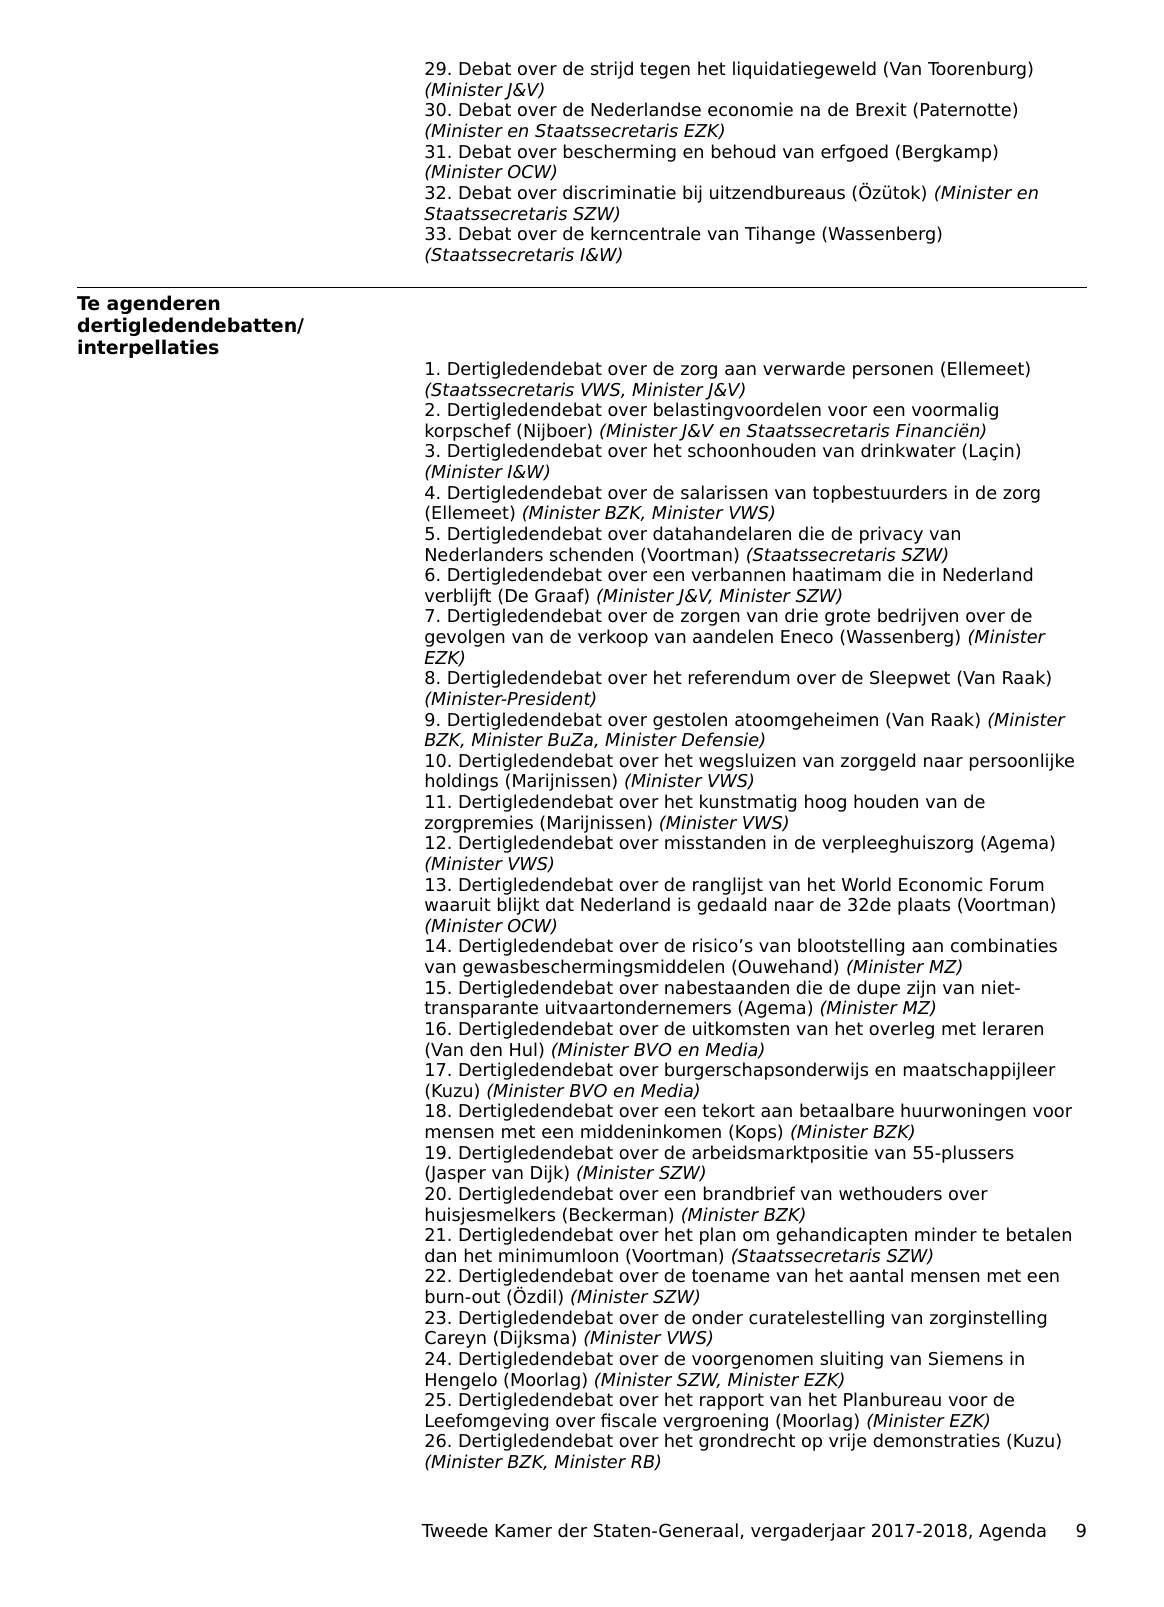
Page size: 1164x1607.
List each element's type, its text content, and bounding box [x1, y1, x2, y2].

table_cell [77, 936, 401, 978]
table_cell 30. Debat over de Nederlandse economie na de Brexit (Paternotte) (Minister en Staatssecretaris EZK) [418, 100, 1087, 142]
table_cell 31. Debat over bescherming en behoud van erfgoed (Bergkamp) (Minister OCW) [418, 142, 1087, 183]
table_cell [401, 668, 418, 709]
table_cell 32. Debat over discriminatie bij uitzendbureaus (Özütok) (Minister en Staatssecretaris SZW) [418, 183, 1087, 224]
table_cell 7. Dertigledendebat over de zorgen van drie grote bedrijven over de gevolgen van de verkoop van aandelen Eneco (Wassenberg) (Minister EZK) [418, 606, 1087, 668]
table_cell 22. Dertigledendebat over de toename van het aantal mensen met een burn-out (Özdil) (Minister SZW) [418, 1266, 1087, 1308]
table_cell 10. Dertigledendebat over het wegsluizen van zorggeld naar persoonlijke holdings (Marijnissen) (Minister VWS) [418, 751, 1087, 792]
table_cell [77, 606, 401, 668]
table_cell [77, 359, 401, 400]
table_cell [401, 792, 418, 833]
table_cell 13. Dertigledendebat over de ranglijst van het World Economic Forum waaruit blijkt dat Nederland is gedaald naar de 32de plaats (Voortman) (Minister OCW) [418, 875, 1087, 936]
table_cell [401, 565, 418, 606]
table_cell 25. Dertigledendebat over het rapport van het Planbureau voor de Leefomgeving over fiscale vergroening (Moorlag) (Minister EZK) [418, 1390, 1087, 1431]
table_cell [401, 1101, 418, 1143]
table_cell [401, 936, 418, 978]
table_cell [77, 1431, 401, 1473]
table_cell 23. Dertigledendebat over de onder curatelestelling van zorginstelling Careyn (Dijksma) (Minister VWS) [418, 1308, 1087, 1349]
table_cell 5. Dertigledendebat over datahandelaren die de privacy van Nederlanders schenden (Voortman) (Staatssecretaris SZW) [418, 524, 1087, 565]
table_cell [401, 1143, 418, 1184]
table_cell [77, 1101, 401, 1143]
table_cell [401, 978, 418, 1019]
table_cell [401, 483, 418, 503]
table_cell 18. Dertigledendebat over een tekort aan betaalbare huurwoningen voor mensen met een middeninkomen (Kops) (Minister BZK) [418, 1101, 1087, 1143]
table_cell 12. Dertigledendebat over misstanden in de verpleeghuiszorg (Agema) (Minister VWS) [418, 833, 1087, 874]
table_cell [77, 1225, 401, 1266]
table_cell [77, 142, 401, 183]
table_cell [77, 833, 401, 874]
table_cell [401, 400, 418, 441]
table_cell [401, 59, 418, 100]
table_cell [401, 1308, 418, 1349]
table_cell [401, 1390, 418, 1431]
table_cell 24. Dertigledendebat over de voorgenomen sluiting van Siemens in Hengelo (Moorlag) (Minister SZW, Minister EZK) [418, 1349, 1087, 1390]
table_cell 21. Dertigledendebat over het plan om gehandicapten minder te betalen dan het minimumloon (Voortman) (Staatssecretaris SZW) [418, 1225, 1087, 1266]
table_cell [401, 524, 418, 565]
table_cell [77, 1143, 401, 1184]
table_cell [401, 359, 418, 400]
table_cell 15. Dertigledendebat over nabestaanden die de dupe zijn van niet-transparante uitvaartondernemers (Agema) (Minister MZ) [418, 978, 1087, 1019]
table_cell [77, 1349, 401, 1390]
table_cell [401, 1225, 418, 1266]
table_header Te agenderen dertigledendebatten/ interpellaties [77, 288, 401, 359]
table_cell [401, 183, 418, 224]
table_cell 2. Dertigledendebat over belastingvoordelen voor een voormalig korpschef (Nijboer) (Minister J&V en Staatssecretaris Financiën) [418, 400, 1087, 441]
table_cell 20. Dertigledendebat over een brandbrief van wethouders over huisjesmelkers (Beckerman) (Minister BZK) [418, 1184, 1087, 1225]
table_cell [77, 503, 401, 524]
table_cell [77, 875, 401, 936]
table_cell (Ellemeet) (Minister BZK, Minister VWS) [418, 503, 1087, 524]
table_cell [401, 710, 418, 751]
table_cell 17. Dertigledendebat over burgerschapsonderwijs en maatschappijleer (Kuzu) (Minister BVO en Media) [418, 1060, 1087, 1101]
table_cell 9. Dertigledendebat over gestolen atoomgeheimen (Van Raak) (Minister BZK, Minister BuZa, Minister Defensie) [418, 710, 1087, 751]
table_cell [401, 1431, 418, 1473]
table_cell [401, 142, 418, 183]
table_cell [401, 1019, 418, 1060]
table_cell 11. Dertigledendebat over het kunstmatig hoog houden van de zorgpremies (Marijnissen) (Minister VWS) [418, 792, 1087, 833]
table_cell [77, 1019, 401, 1060]
table_cell [77, 59, 401, 100]
table_cell [401, 833, 418, 874]
table_cell 4. Dertigledendebat over de salarissen van topbestuurders in de zorg [418, 483, 1087, 503]
table_cell [77, 400, 401, 441]
table_cell [77, 710, 401, 751]
table_cell [77, 1266, 401, 1308]
table_cell 1. Dertigledendebat over de zorg aan verwarde personen (Ellemeet) (Staatssecretaris VWS, Minister J&V) [418, 359, 1087, 400]
table_cell 33. Debat over de kerncentrale van Tihange (Wassenberg) (Staatssecretaris I&W) [418, 224, 1087, 265]
table_cell 6. Dertigledendebat over een verbannen haatimam die in Nederland verblijft (De Graaf) (Minister J&V, Minister SZW) [418, 565, 1087, 606]
table_cell [77, 483, 401, 503]
table_cell 3. Dertigledendebat over het schoonhouden van drinkwater (Laçin) (Minister I&W) [418, 441, 1087, 483]
table_cell [77, 668, 401, 709]
table_cell [401, 606, 418, 668]
table_cell [401, 1349, 418, 1390]
table_cell [77, 1308, 401, 1349]
table_cell [77, 441, 401, 483]
table_cell 14. Dertigledendebat over de risico’s van blootstelling aan combinaties van gewasbeschermingsmiddelen (Ouwehand) (Minister MZ) [418, 936, 1087, 978]
table_cell [77, 1390, 401, 1431]
table_cell 29. Debat over de strijd tegen het liquidatiegeweld (Van Toorenburg) (Minister J&V) [418, 59, 1087, 100]
table_cell [401, 751, 418, 792]
table_cell [77, 224, 401, 265]
table_cell 19. Dertigledendebat over de arbeidsmarktpositie van 55-plussers (Jasper van Dijk) (Minister SZW) [418, 1143, 1087, 1184]
table_cell [401, 1266, 418, 1308]
table_header [401, 288, 418, 359]
table_cell [77, 792, 401, 833]
table_cell [401, 441, 418, 483]
table_cell [401, 875, 418, 936]
table_cell [401, 1060, 418, 1101]
table_cell [401, 1184, 418, 1225]
table_cell [401, 503, 418, 524]
table_cell 26. Dertigledendebat over het grondrecht op vrije demonstraties (Kuzu) (Minister BZK, Minister RB) [418, 1431, 1087, 1473]
table_cell [77, 1184, 401, 1225]
table_cell 8. Dertigledendebat over het referendum over de Sleepwet (Van Raak) (Minister-President) [418, 668, 1087, 709]
table_cell [77, 565, 401, 606]
table_cell 16. Dertigledendebat over de uitkomsten van het overleg met leraren (Van den Hul) (Minister BVO en Media) [418, 1019, 1087, 1060]
table_cell [77, 978, 401, 1019]
table_cell [77, 1060, 401, 1101]
table_cell [77, 524, 401, 565]
table_cell [77, 183, 401, 224]
table_cell [401, 224, 418, 265]
table_cell [77, 100, 401, 142]
table_header [418, 288, 1087, 359]
table_cell [401, 100, 418, 142]
table_cell [77, 751, 401, 792]
